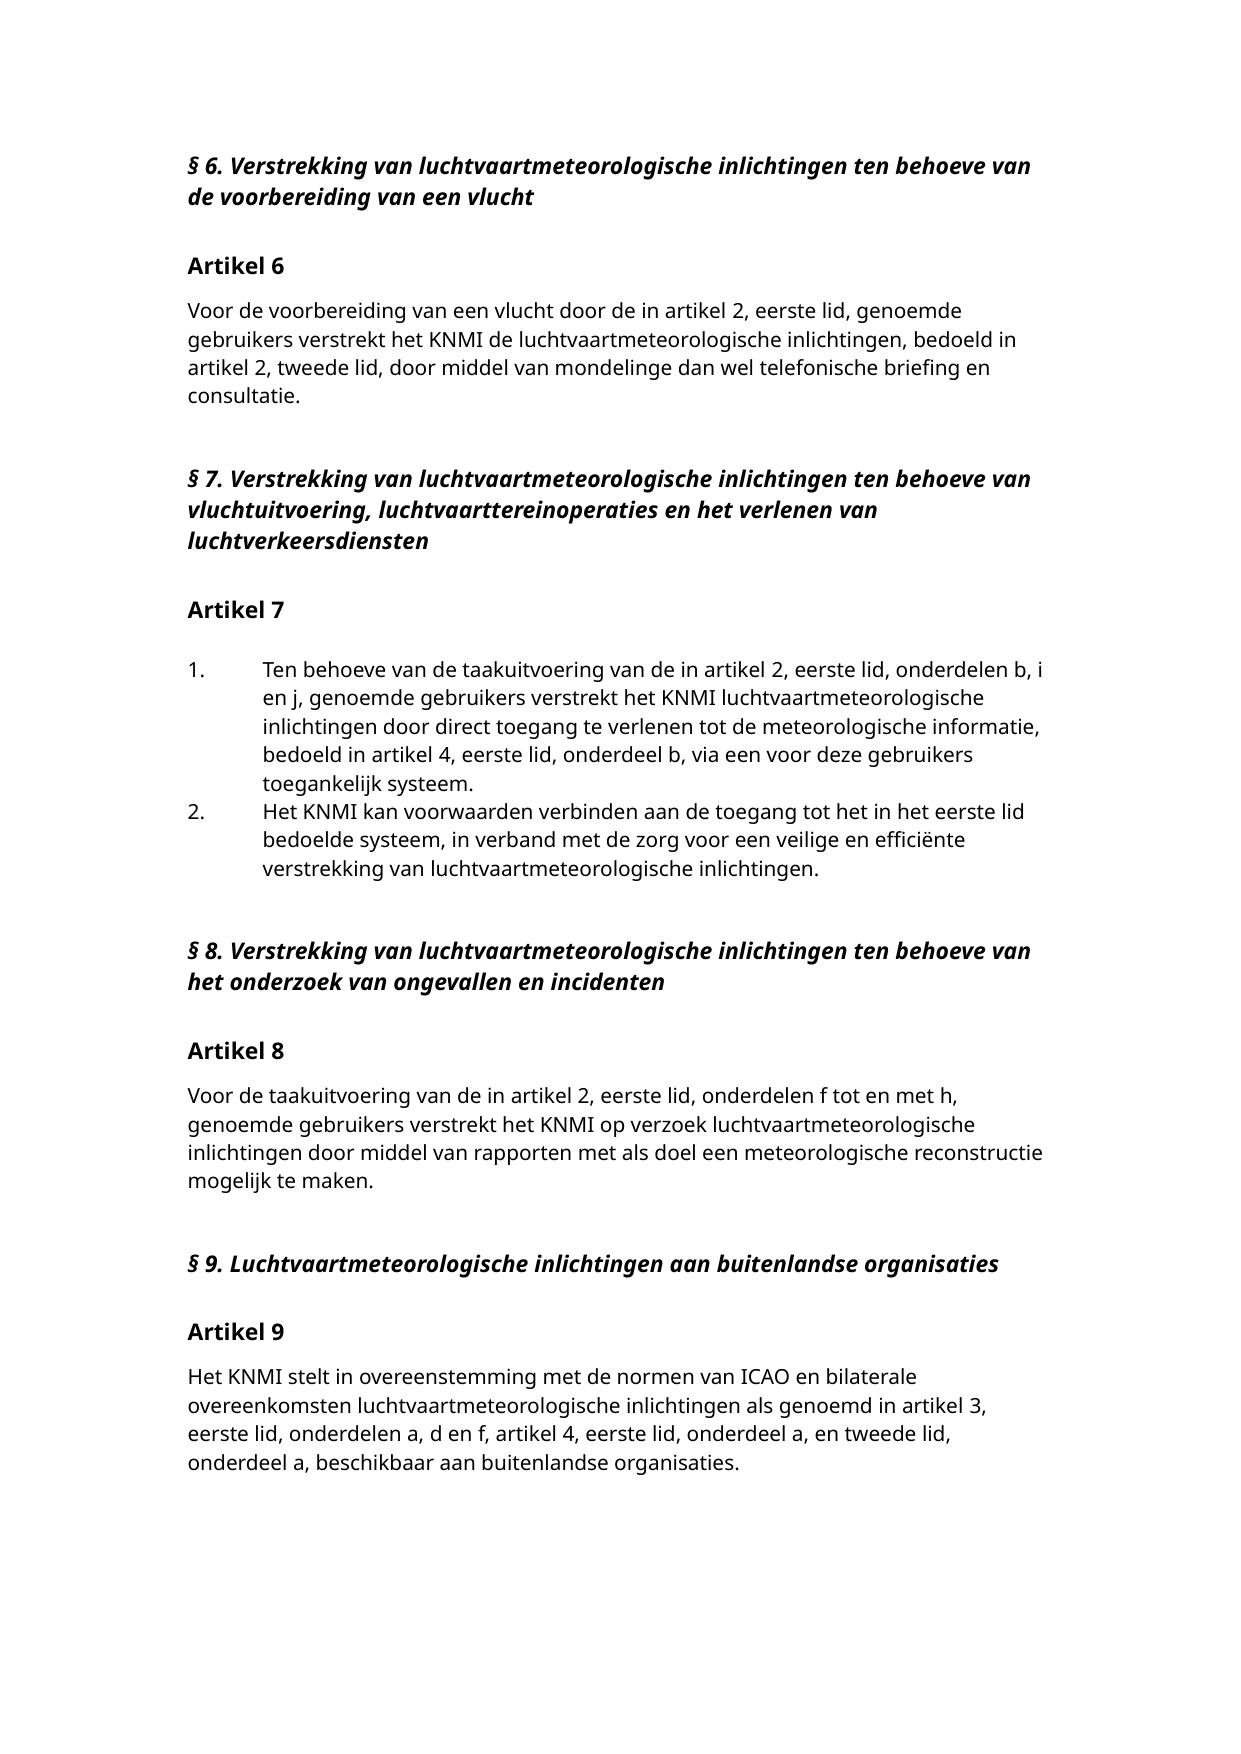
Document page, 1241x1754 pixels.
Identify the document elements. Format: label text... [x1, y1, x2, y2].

text Voor de taakuitvoering van de in artikel 2, eerste lid, onderdelen f tot en met h, genoemde gebruikers verstrekt het KNMI op verzoek luchtvaartmeteorologische inlichtingen door middel van rapporten met als doel een meteorologische reconstructie mogelijk te maken. [187, 1081, 1053, 1195]
subtitle Artikel 8 [187, 1035, 1053, 1066]
subtitle Artikel 9 [187, 1316, 1053, 1347]
list Ten behoeve van de taakuitvoering van de in artikel 2, eerste lid, onderdelen b, i en j, genoemde gebruikers verstrekt het KNMI luchtvaartmeteorologische inlichtingen door direct toegang te verlenen tot de meteorologische informatie, bedoeld in artikel 4, eerste lid, onderdeel b, via een voor deze gebruikers toegankelijk systeem. [187, 655, 1053, 797]
subtitle Artikel 6 [187, 250, 1053, 281]
subtitle § 9. Luchtvaartmeteorologische inlichtingen aan buitenlandse organisaties [187, 1247, 1053, 1279]
subtitle § 8. Verstrekking van luchtvaartmeteorologische inlichtingen ten behoeve van het onderzoek van ongevallen en incidenten [187, 935, 1053, 997]
subtitle § 6. Verstrekking van luchtvaartmeteorologische inlichtingen ten behoeve van de voorbereiding van een vlucht [187, 150, 1053, 212]
subtitle § 7. Verstrekking van luchtvaartmeteorologische inlichtingen ten behoeve van vluchtuitvoering, luchtvaarttereinoperaties en het verlenen van luchtverkeersdiensten [187, 462, 1053, 556]
subtitle Artikel 7 [187, 594, 1053, 625]
text Het KNMI stelt in overeenstemming met de normen van ICAO en bilaterale overeenkomsten luchtvaartmeteorologische inlichtingen als genoemd in artikel 3, eerste lid, onderdelen a, d en f, artikel 4, eerste lid, onderdeel a, en tweede lid, onderdeel a, beschikbaar aan buitenlandse organisaties. [187, 1362, 1053, 1476]
list Het KNMI kan voorwaarden verbinden aan de toegang tot het in het eerste lid bedoelde systeem, in verband met de zorg voor een veilige en efficiënte verstrekking van luchtvaartmeteorologische inlichtingen. [187, 797, 1053, 882]
text Voor de voorbereiding van een vlucht door de in artikel 2, eerste lid, genoemde gebruikers verstrekt het KNMI de luchtvaartmeteorologische inlichtingen, bedoeld in artikel 2, tweede lid, door middel van mondelinge dan wel telefonische briefing en consultatie. [187, 296, 1053, 410]
